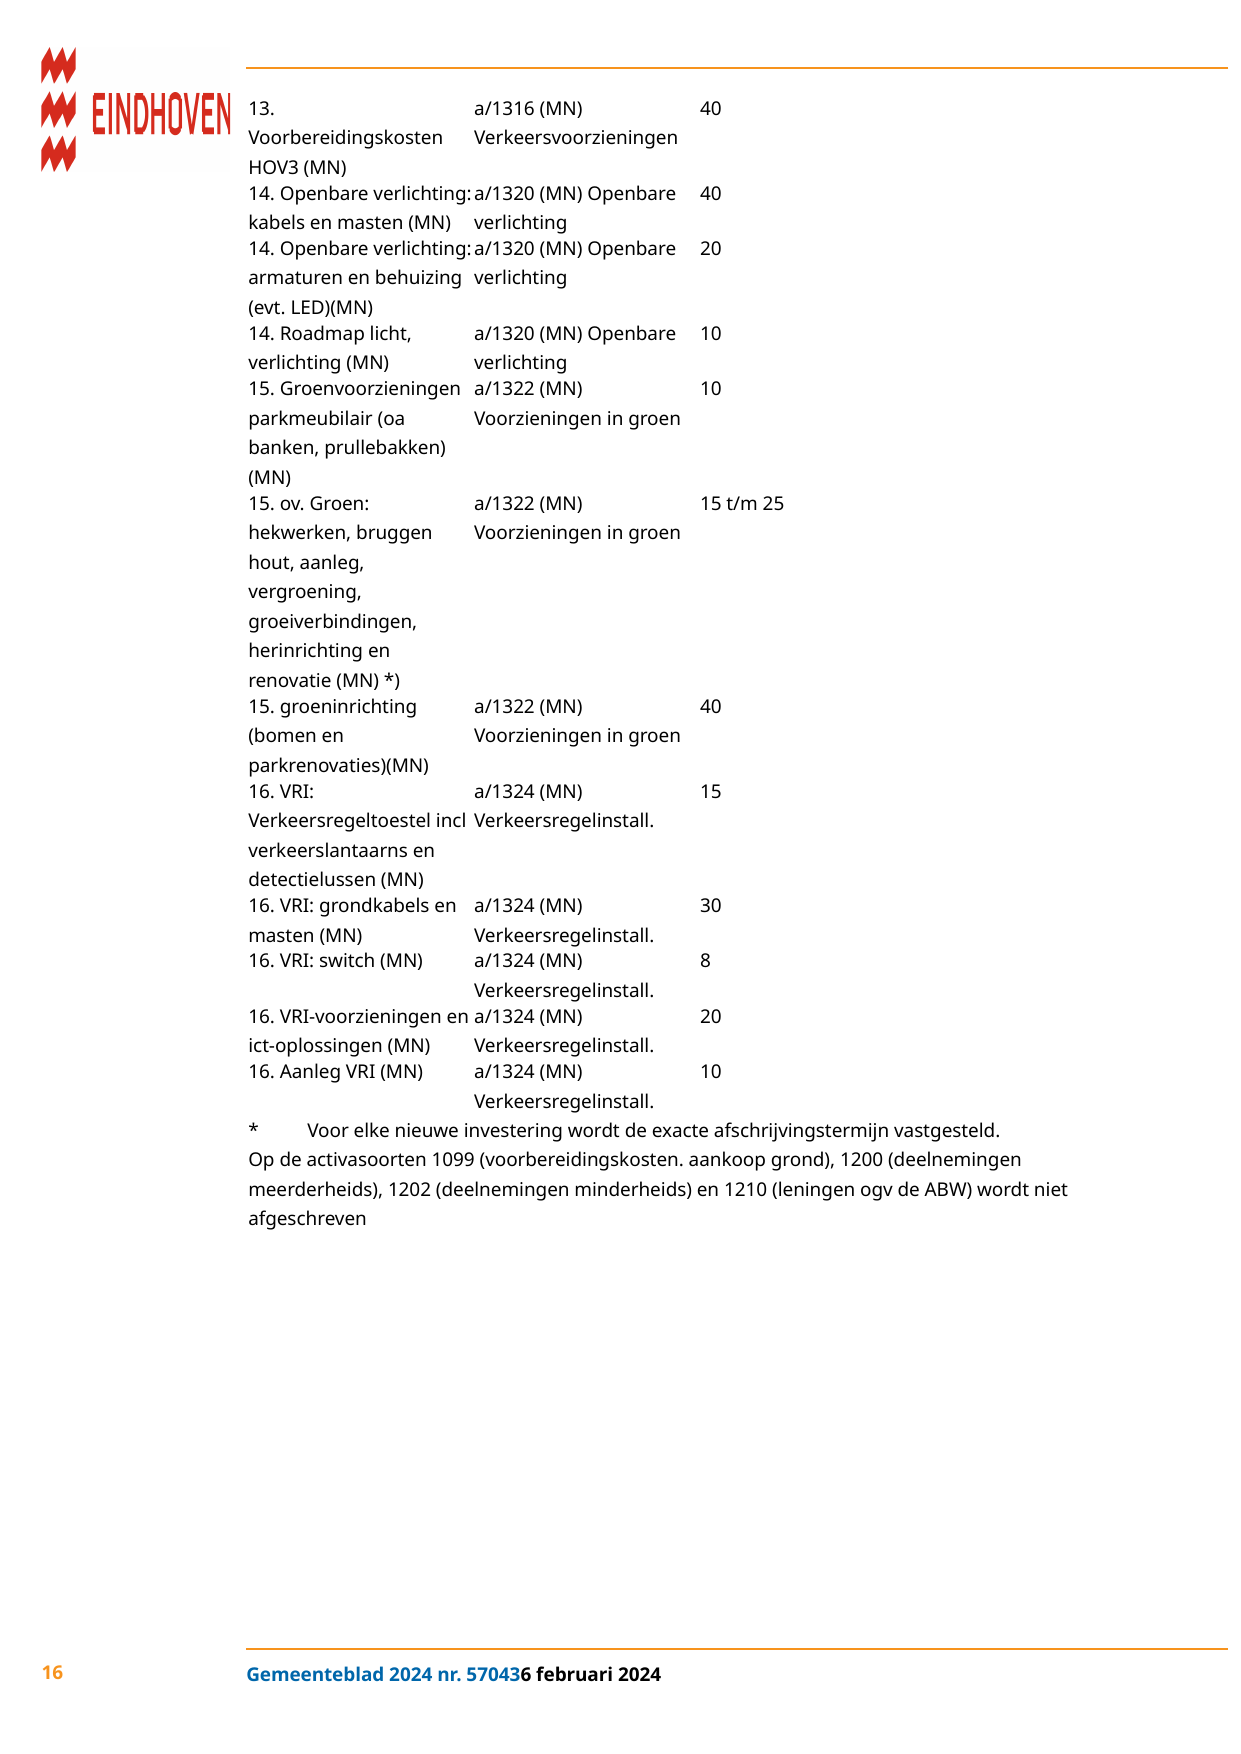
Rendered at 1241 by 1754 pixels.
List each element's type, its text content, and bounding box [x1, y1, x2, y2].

table_cell 15 [700, 778, 926, 892]
table_cell 40 [700, 180, 926, 235]
table_cell 16. VRI-voorzieningen en ict-oplossingen (MN) [248, 1003, 474, 1058]
text Op de activasoorten 1099 (voorbereidingskosten. aankoop grond), 1200 (deelnemingen meerderheids), 1202 (deelnemingen minderheids) en 1210 (leningen ogv de ABW) wordt niet afgeschreven [248, 1146, 1152, 1231]
table_cell 15 t/m 25 [700, 490, 926, 693]
table_cell 10 [700, 320, 926, 375]
table_cell 14. Openbare verlichting: armaturen en behuizing (evt. LED)(MN) [248, 235, 474, 320]
table_cell a/1322 (MN) Voorzieningen in groen [474, 490, 700, 693]
table_cell [926, 778, 1152, 892]
table_cell 16. VRI: switch (MN) [248, 948, 474, 1003]
list Voor elke nieuwe investering wordt de exacte afschrijvingstermijn vastgesteld. [248, 1117, 1152, 1142]
table_cell [926, 693, 1152, 778]
table_cell 15. Groenvoorzieningen parkmeubilair (oa banken, prullebakken) (MN) [248, 375, 474, 490]
picture [41, 47, 231, 172]
table_cell [926, 180, 1152, 235]
table_cell [926, 892, 1152, 948]
table_cell [926, 235, 1152, 320]
table_cell a/1322 (MN) Voorzieningen in groen [474, 693, 700, 778]
table_cell a/1324 (MN) Verkeersregelinstall. [474, 778, 700, 892]
table_cell a/1320 (MN) Openbare verlichting [474, 320, 700, 375]
table_cell [926, 1058, 1152, 1113]
table_cell a/1320 (MN) Openbare verlichting [474, 180, 700, 235]
table_cell [926, 320, 1152, 375]
table_cell 14. Openbare verlichting: kabels en masten (MN) [248, 180, 474, 235]
table_cell 13. Voorbereidingskosten HOV3 (MN) [248, 95, 474, 180]
table_cell 40 [700, 95, 926, 180]
table_cell 16. Aanleg VRI (MN) [248, 1058, 474, 1113]
table_cell 16. VRI: Verkeersregeltoestel incl verkeerslantaarns en detectielussen (MN) [248, 778, 474, 892]
table_cell a/1324 (MN) Verkeersregelinstall. [474, 948, 700, 1003]
table_cell [926, 375, 1152, 490]
table_cell a/1316 (MN) Verkeersvoorzieningen [474, 95, 700, 180]
table_cell 8 [700, 948, 926, 1003]
table_cell a/1322 (MN) Voorzieningen in groen [474, 375, 700, 490]
table_cell a/1324 (MN) Verkeersregelinstall. [474, 1058, 700, 1113]
table_cell a/1320 (MN) Openbare verlichting [474, 235, 700, 320]
table_cell 16. VRI: grondkabels en masten (MN) [248, 892, 474, 948]
table_cell 40 [700, 693, 926, 778]
table_cell a/1324 (MN) Verkeersregelinstall. [474, 892, 700, 948]
table_cell [926, 95, 1152, 180]
table_cell 10 [700, 1058, 926, 1113]
table_cell 20 [700, 235, 926, 320]
table_cell 30 [700, 892, 926, 948]
table_cell 10 [700, 375, 926, 490]
table_cell [926, 490, 1152, 693]
table_cell [926, 1003, 1152, 1058]
table_cell 14. Roadmap licht, verlichting (MN) [248, 320, 474, 375]
table_cell 20 [700, 1003, 926, 1058]
table_cell [926, 948, 1152, 1003]
table_cell 15. ov. Groen: hekwerken, bruggen hout, aanleg, vergroening, groeiverbindingen, herinrichting en renovatie (MN) *) [248, 490, 474, 693]
table_cell 15. groeninrichting (bomen en parkrenovaties)(MN) [248, 693, 474, 778]
table_cell a/1324 (MN) Verkeersregelinstall. [474, 1003, 700, 1058]
